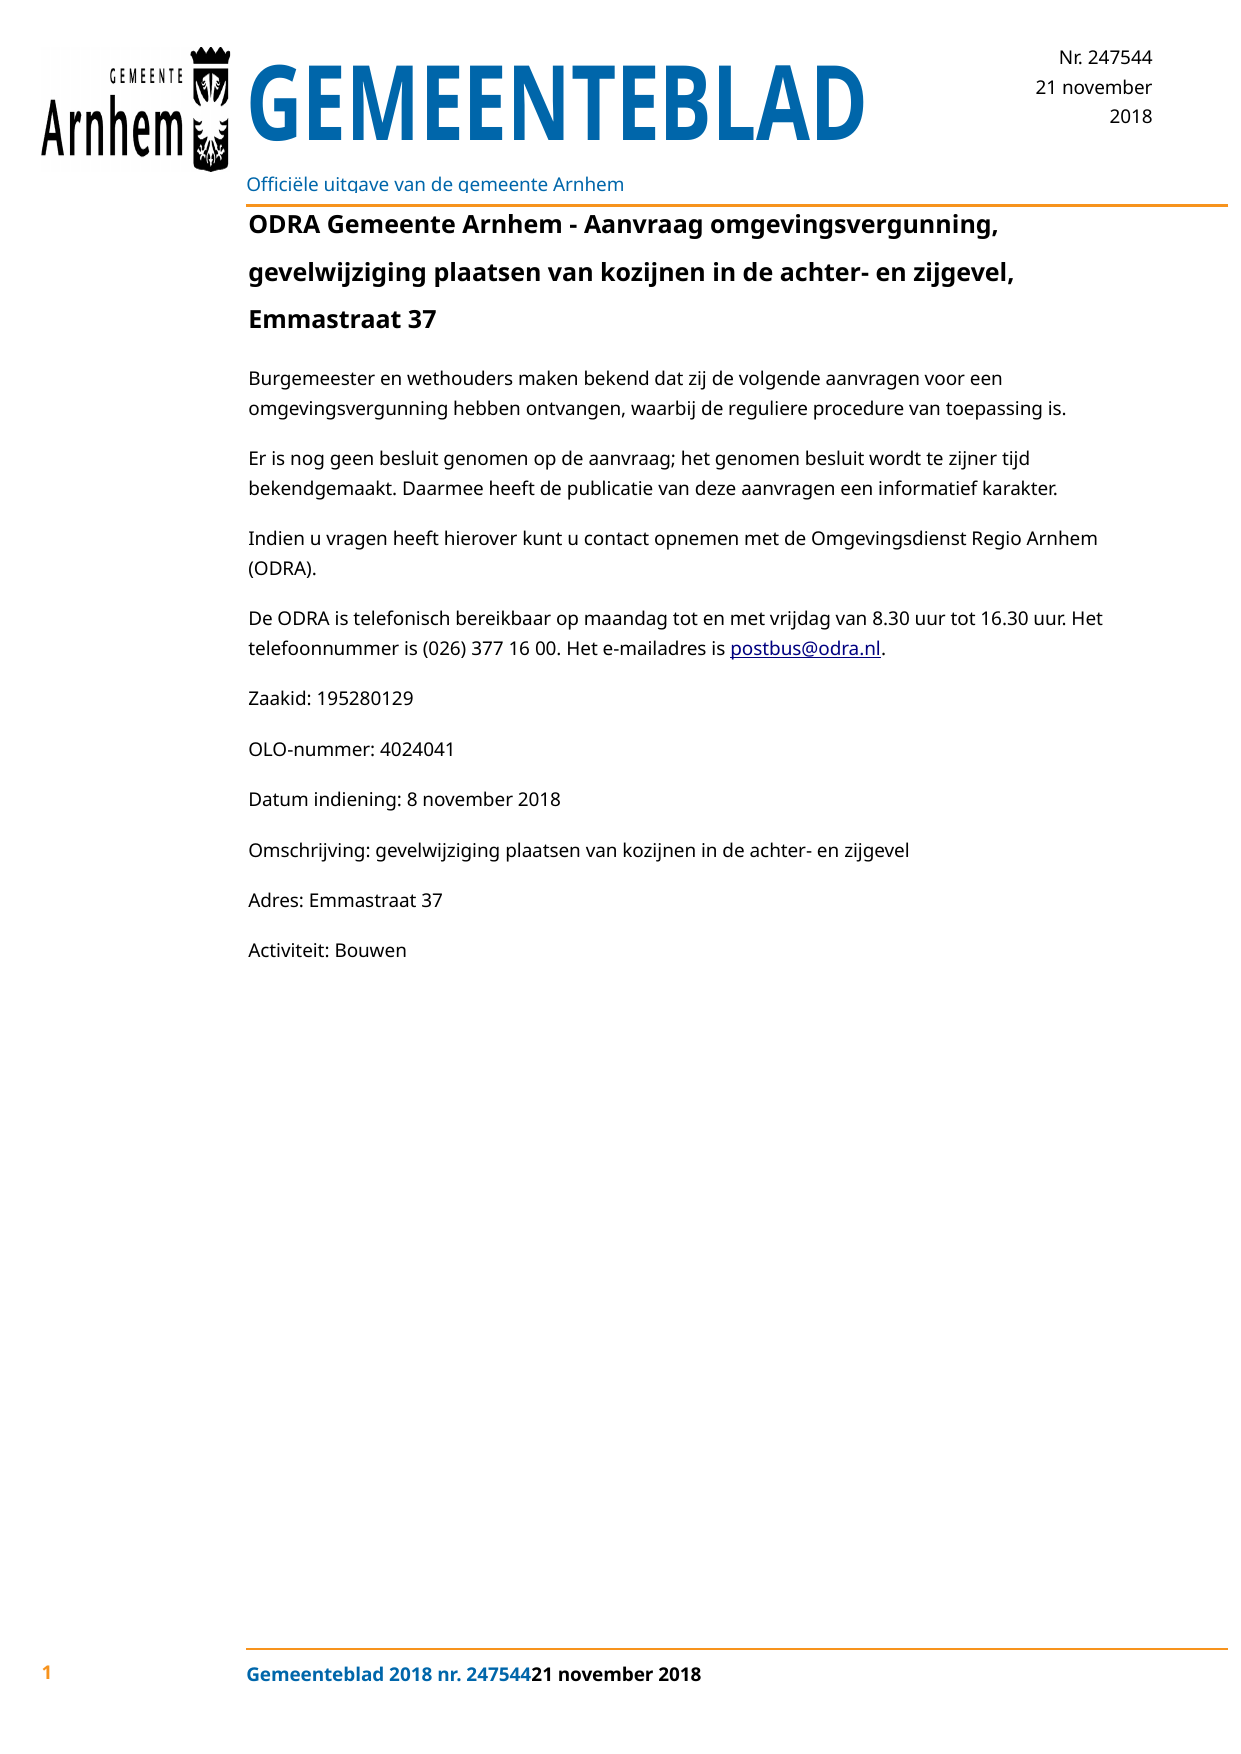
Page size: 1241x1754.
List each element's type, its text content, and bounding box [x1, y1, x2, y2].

text OLO-nummer: 4024041 [248, 736, 1152, 762]
text Burgemeester en wethouders maken bekend dat zij de volgende aanvragen voor een omgevingsvergunning hebben ontvangen, waarbij de reguliere procedure van toepassing is. [248, 366, 1152, 421]
text Zaakid: 195280129 [248, 686, 1152, 711]
picture [41, 47, 231, 172]
text Indien u vragen heeft hierover kunt u contact opnemen met de Omgevingsdienst Regio Arnhem (ODRA). [248, 526, 1152, 581]
text Adres: Emmastraat 37 [248, 887, 1152, 913]
text ODRA Gemeente Arnhem - Aanvraag omgevingsvergunning, gevelwijziging plaatsen van kozijnen in de achter- en zijgevel, Emmastraat 37 [248, 207, 1152, 336]
text Datum indiening: 8 november 2018 [248, 786, 1152, 812]
text Er is nog geen besluit genomen op de aanvraag; het genomen besluit wordt te zijner tijd bekendgemaakt. Daarmee heeft de publicatie van deze aanvragen een informatief karakter. [248, 446, 1152, 501]
text Omschrijving: gevelwijziging plaatsen van kozijnen in de achter- en zijgevel [248, 837, 1152, 862]
text Activiteit: Bouwen [248, 938, 1152, 963]
text De ODRA is telefonisch bereikbaar op maandag tot en met vrijdag van 8.30 uur tot 16.30 uur. Het telefoonnummer is (026) 377 16 00. Het e-mailadres is postbus@odra.nl. [248, 606, 1152, 661]
